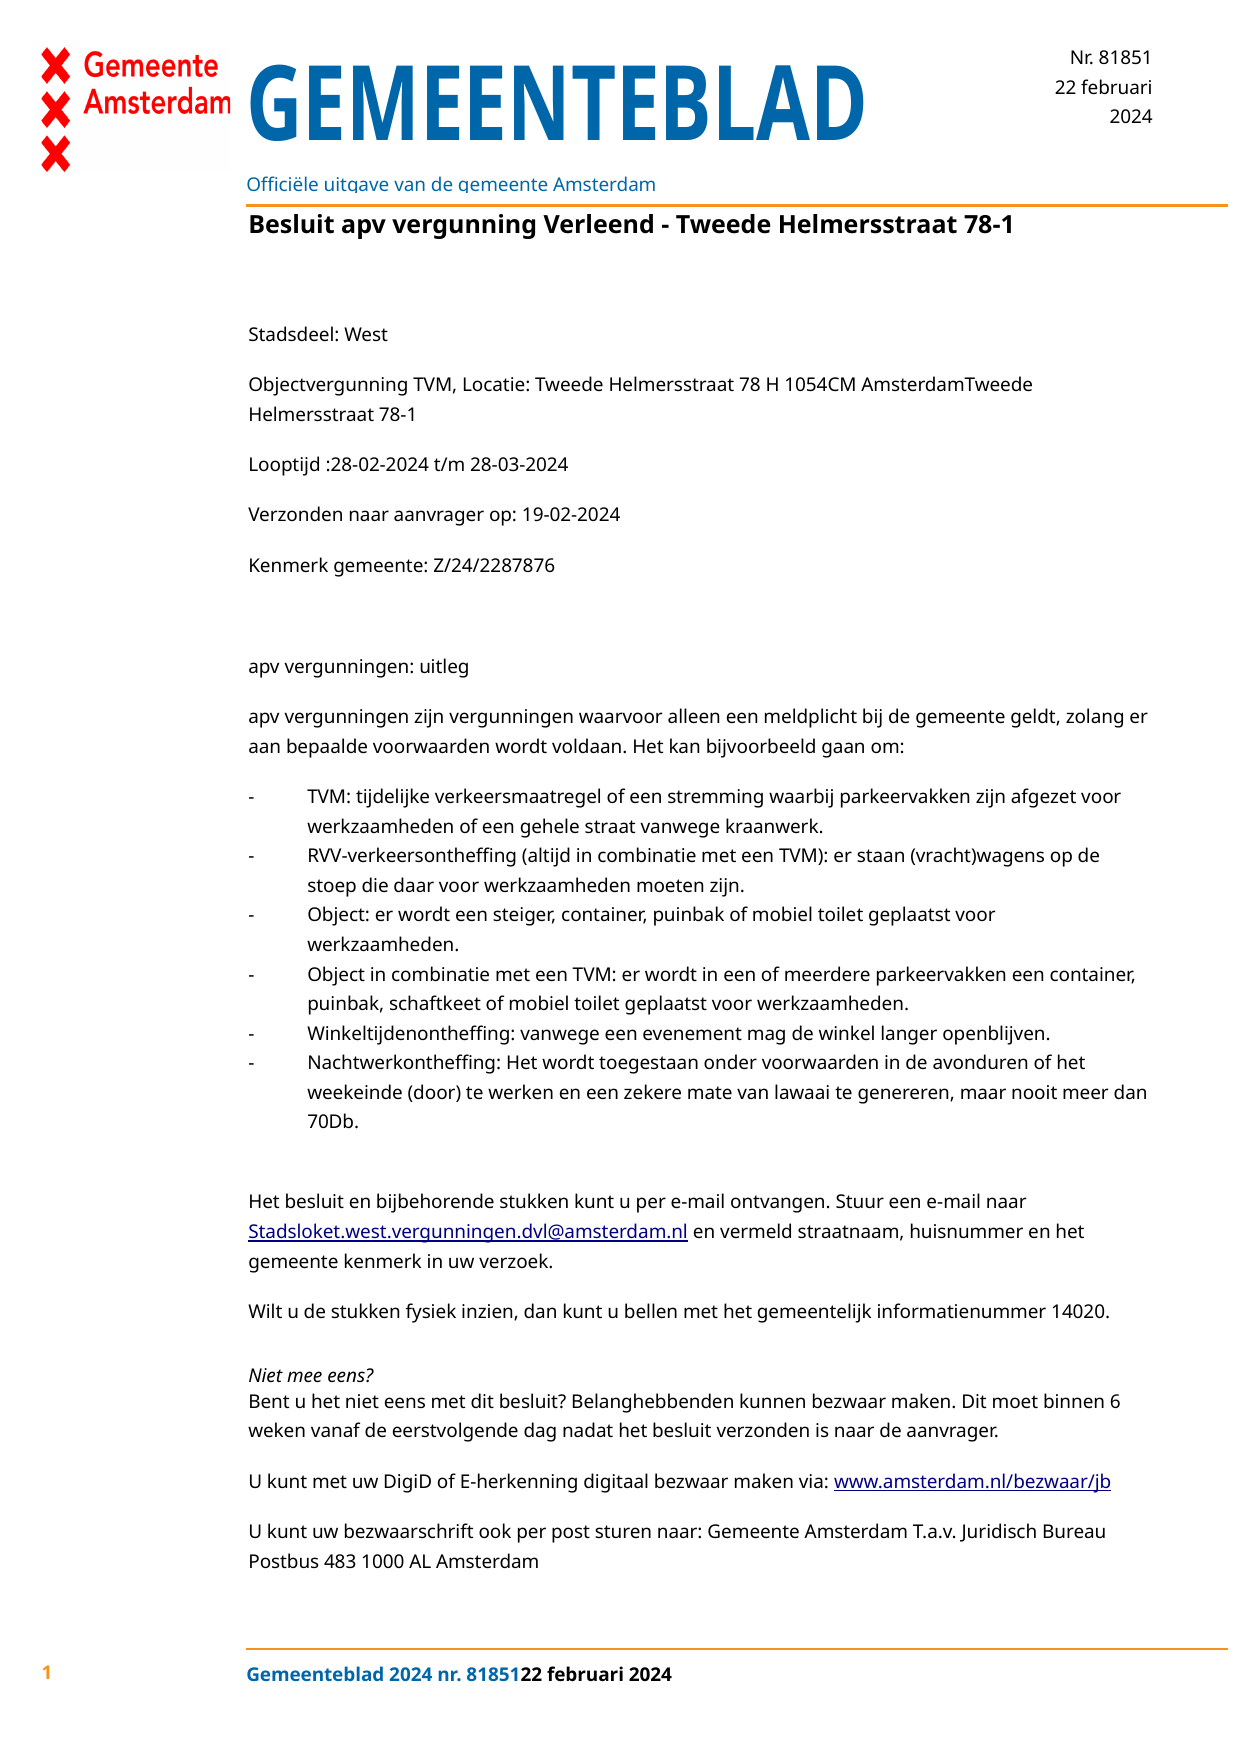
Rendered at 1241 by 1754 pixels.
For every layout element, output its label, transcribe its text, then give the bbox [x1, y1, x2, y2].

text U kunt uw bezwaarschrift ook per post sturen naar: Gemeente Amsterdam T.a.v. Juridisch Bureau Postbus 483 1000 AL Amsterdam [248, 1518, 1152, 1574]
list Object in combinatie met een TVM: er wordt in een of meerdere parkeervakken een container, puinbak, schaftkeet of mobiel toilet geplaatst voor werkzaamheden. [248, 961, 1152, 1016]
text Bent u het niet eens met dit besluit? Belanghebbenden kunnen bezwaar maken. Dit moet binnen 6 weken vanaf de eerstvolgende dag nadat het besluit verzonden is naar de aanvrager. [248, 1388, 1152, 1443]
list Winkeltijdenontheffing: vanwege een evenement mag de winkel langer openblijven. [248, 1020, 1152, 1046]
text U kunt met uw DigiD of E-herkenning digitaal bezwaar maken via: www.amsterdam.nl/bezwaar/jb [248, 1468, 1152, 1494]
list Nachtwerkontheffing: Het wordt toegestaan onder voorwaarden in de avonduren of het weekeinde (door) te werken en een zekere mate van lawaai te genereren, maar nooit meer dan 70Db. [248, 1049, 1152, 1134]
list TVM: tijdelijke verkeersmaatregel of een stremming waarbij parkeervakken zijn afgezet voor werkzaamheden of een gehele straat vanwege kraanwerk. [248, 783, 1152, 838]
text Besluit apv vergunning Verleend - Tweede Helmersstraat 78-1 [248, 207, 1152, 241]
text apv vergunningen: uitleg [248, 653, 1152, 678]
text Stadsdeel: West [248, 321, 1152, 346]
list Object: er wordt een steiger, container, puinbak of mobiel toilet geplaatst voor werkzaamheden. [248, 902, 1152, 957]
text Wilt u de stukken fysiek inzien, dan kunt u bellen met het gemeentelijk informatienummer 14020. [248, 1298, 1152, 1324]
text Kenmerk gemeente: Z/24/2287876 [248, 552, 1152, 578]
text apv vergunningen zijn vergunningen waarvoor alleen een meldplicht bij de gemeente geldt, zolang er aan bepaalde voorwaarden wordt voldaan. Het kan bijvoorbeeld gaan om: [248, 703, 1152, 758]
text Het besluit en bijbehorende stukken kunt u per e-mail ontvangen. Stuur een e-mail naar Stadsloket.west.vergunningen.dvl@amsterdam.nl en vermeld straatnaam, huisnummer en het gemeente kenmerk in uw verzoek. [248, 1189, 1152, 1273]
text Verzonden naar aanvrager op: 19-02-2024 [248, 502, 1152, 527]
picture [41, 47, 231, 172]
text Objectvergunning TVM, Locatie: Tweede Helmersstraat 78 H 1054CM AmsterdamTweede Helmersstraat 78-1 [248, 371, 1152, 426]
text Niet mee eens? [248, 1362, 1152, 1388]
text Looptijd :28-02-2024 t/m 28-03-2024 [248, 451, 1152, 477]
list RVV-verkeersontheffing (altijd in combinatie met een TVM): er staan (vracht)wagens op de stoep die daar voor werkzaamheden moeten zijn. [248, 842, 1152, 898]
